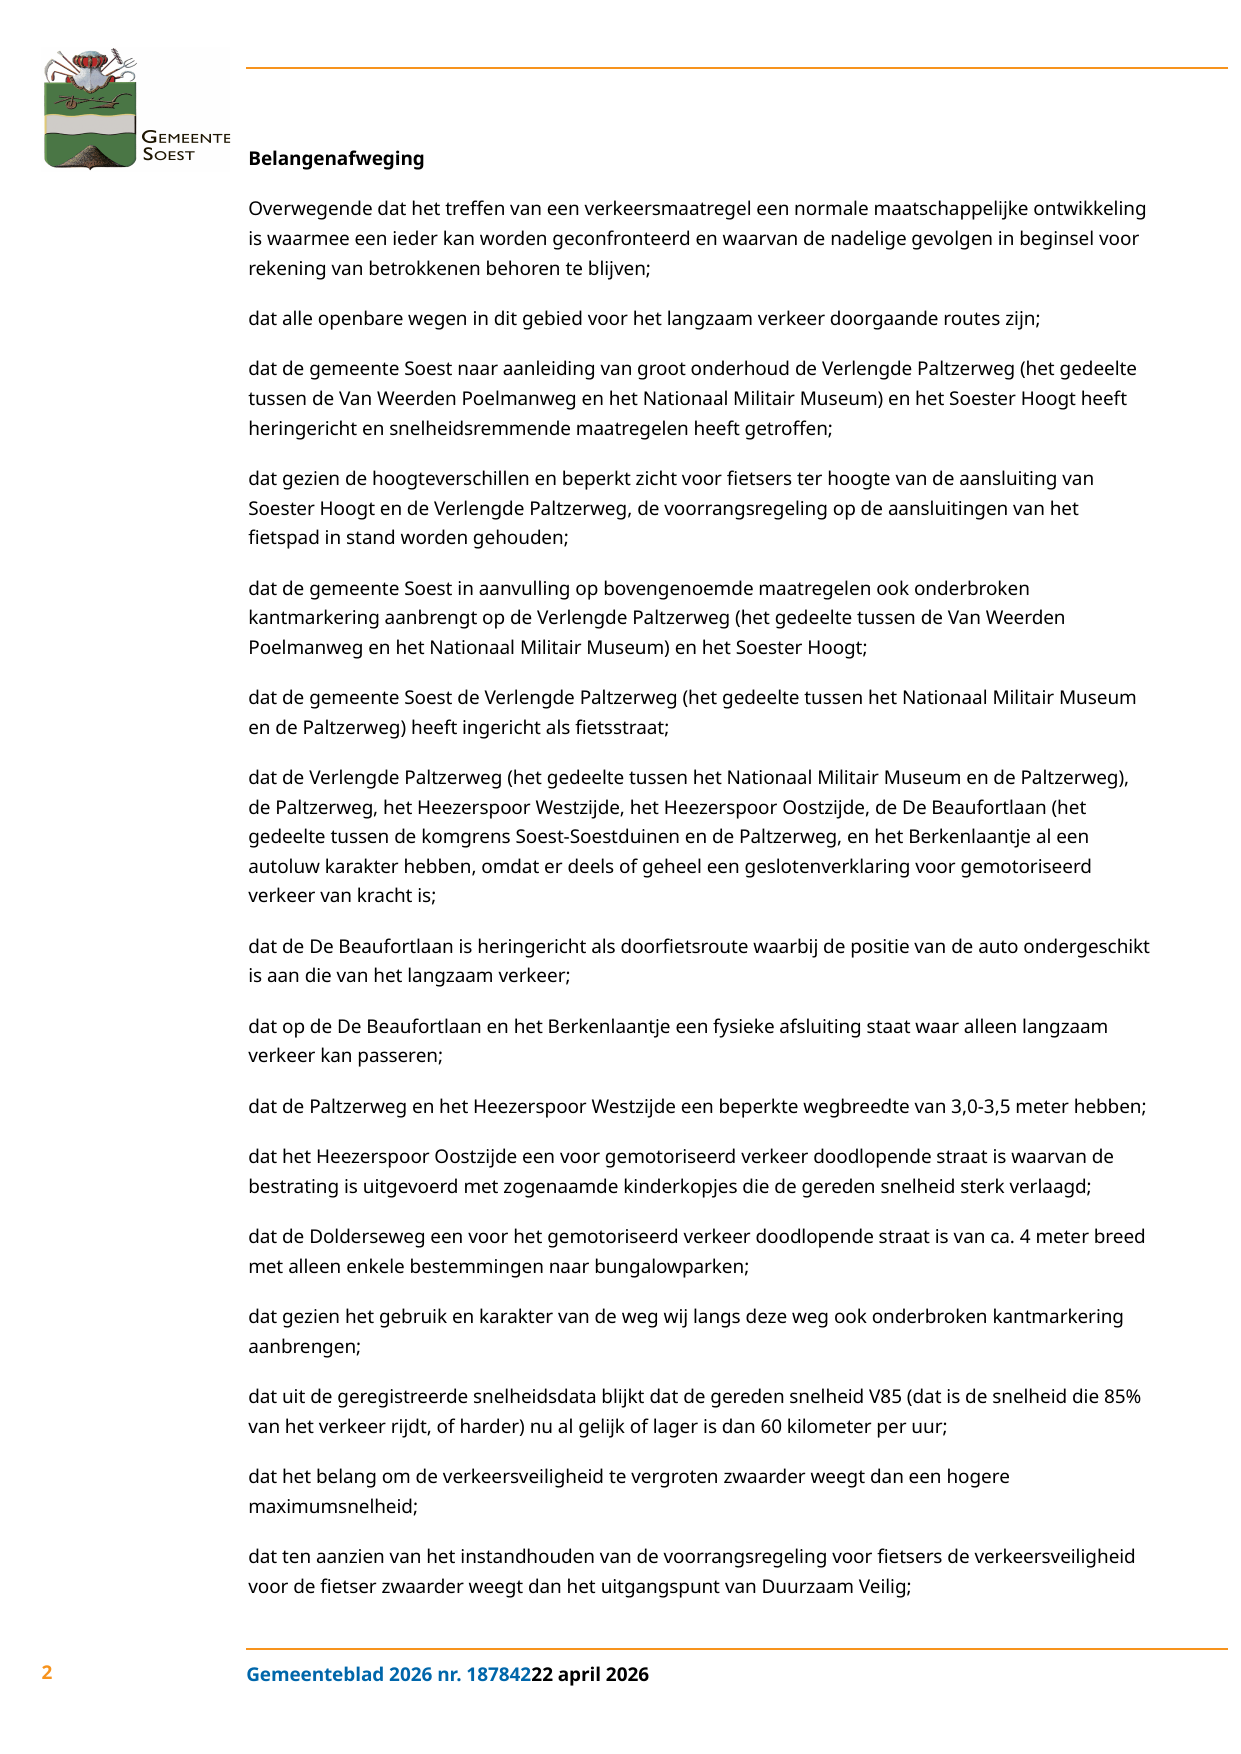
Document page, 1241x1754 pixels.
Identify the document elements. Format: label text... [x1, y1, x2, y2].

text Belangenafweging [248, 145, 1152, 171]
picture [41, 47, 231, 172]
text dat gezien de hoogteverschillen en beperkt zicht voor fietsers ter hoogte van de aansluiting van Soester Hoogt en de Verlengde Paltzerweg, de voorrangsregeling op de aansluitingen van het fietspad in stand worden gehouden; [248, 465, 1152, 550]
text dat het Heezerspoor Oostzijde een voor gemotoriseerd verkeer doodlopende straat is waarvan de bestrating is uitgevoerd met zogenaamde kinderkopjes die de gereden snelheid sterk verlaagd; [248, 1143, 1152, 1199]
text dat de Paltzerweg en het Heezerspoor Westzijde een beperkte wegbreedte van 3,0-3,5 meter hebben; [248, 1093, 1152, 1119]
text dat uit de geregistreerde snelheidsdata blijkt dat de gereden snelheid V85 (dat is de snelheid die 85% van het verkeer rijdt, of harder) nu al gelijk of lager is dan 60 kilometer per uur; [248, 1383, 1152, 1439]
text Overwegende dat het treffen van een verkeersmaatregel een normale maatschappelijke ontwikkeling is waarmee een ieder kan worden geconfronteerd en waarvan de nadelige gevolgen in beginsel voor rekening van betrokkenen behoren te blijven; [248, 196, 1152, 281]
text dat gezien het gebruik en karakter van de weg wij langs deze weg ook onderbroken kantmarkering aanbrengen; [248, 1303, 1152, 1359]
text dat alle openbare wegen in dit gebied voor het langzaam verkeer doorgaande routes zijn; [248, 305, 1152, 331]
text dat het belang om de verkeersveiligheid te vergroten zwaarder weegt dan een hogere maximumsnelheid; [248, 1463, 1152, 1519]
text dat de Dolderseweg een voor het gemotoriseerd verkeer doodlopende straat is van ca. 4 meter breed met alleen enkele bestemmingen naar bungalowparken; [248, 1223, 1152, 1279]
text dat de gemeente Soest naar aanleiding van groot onderhoud de Verlengde Paltzerweg (het gedeelte tussen de Van Weerden Poelmanweg en het Nationaal Militair Museum) en het Soester Hoogt heeft heringericht en snelheidsremmende maatregelen heeft getroffen; [248, 356, 1152, 441]
text dat de gemeente Soest in aanvulling op bovengenoemde maatregelen ook onderbroken kantmarkering aanbrengt op de Verlengde Paltzerweg (het gedeelte tussen de Van Weerden Poelmanweg en het Nationaal Militair Museum) en het Soester Hoogt; [248, 575, 1152, 660]
text dat de gemeente Soest de Verlengde Paltzerweg (het gedeelte tussen het Nationaal Militair Museum en de Paltzerweg) heeft ingericht als fietsstraat; [248, 684, 1152, 740]
text dat de De Beaufortlaan is heringericht als doorfietsroute waarbij de positie van de auto ondergeschikt is aan die van het langzaam verkeer; [248, 933, 1152, 988]
text dat ten aanzien van het instandhouden van de voorrangsregeling voor fietsers de verkeersveiligheid voor de fietser zwaarder weegt dan het uitgangspunt van Duurzaam Veilig; [248, 1543, 1152, 1599]
text dat op de De Beaufortlaan en het Berkenlaantje een fysieke afsluiting staat waar alleen langzaam verkeer kan passeren; [248, 1013, 1152, 1068]
text dat de Verlengde Paltzerweg (het gedeelte tussen het Nationaal Militair Museum en de Paltzerweg), de Paltzerweg, het Heezerspoor Westzijde, het Heezerspoor Oostzijde, de De Beaufortlaan (het gedeelte tussen de komgrens Soest-Soestduinen en de Paltzerweg, en het Berkenlaantje al een autoluw karakter hebben, omdat er deels of geheel een geslotenverklaring voor gemotoriseerd verkeer van kracht is; [248, 764, 1152, 908]
